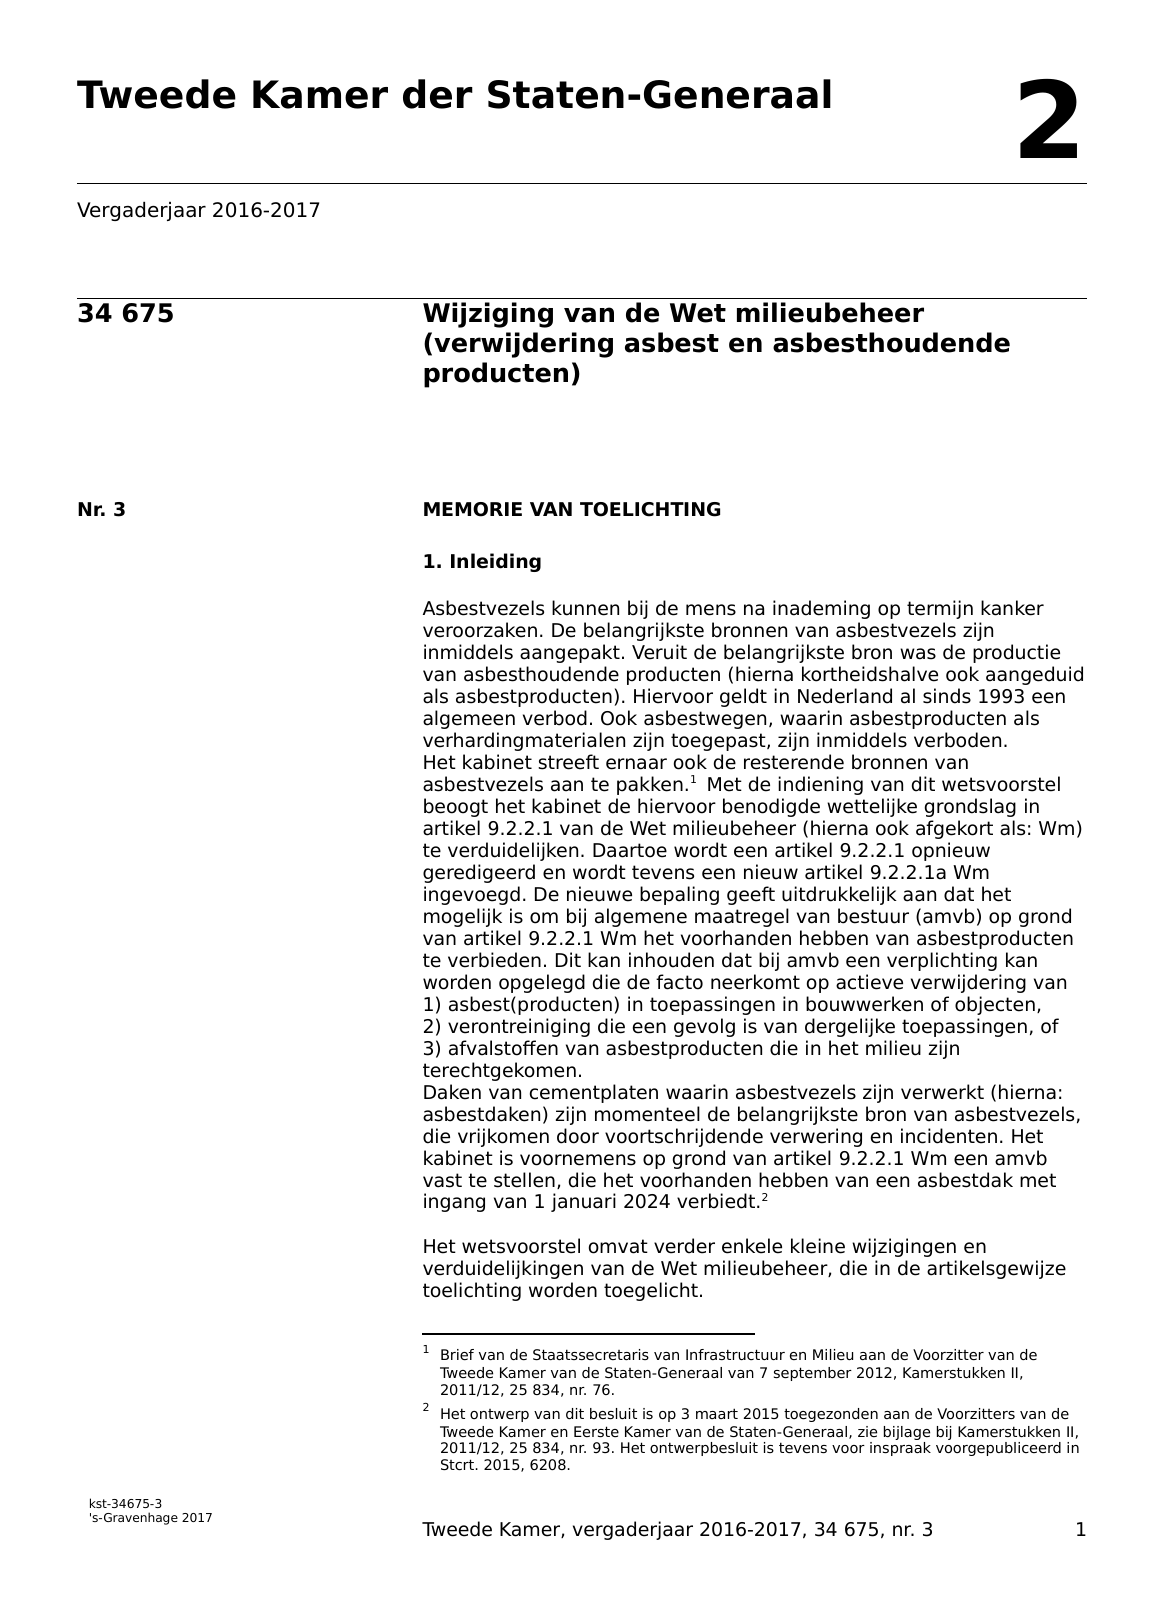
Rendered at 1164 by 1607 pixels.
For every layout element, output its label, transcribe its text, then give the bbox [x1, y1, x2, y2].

text 's-Gravenhage 2017 [88, 1511, 323, 1525]
text Het ontwerp van dit besluit is op 3 maart 2015 toegezonden aan de Voorzitters van de Tweede Kamer en Eerste Kamer van de Staten-Generaal, zie bijlage bij Kamerstukken II, 2011/12, 25 834, nr. 93. Het ontwerpbesluit is tevens voor inspraak voorgepubliceerd in Stcrt. 2015, 6208. [422, 1402, 1087, 1474]
text Daken van cementplaten waarin asbestvezels zijn verwerkt (hierna: asbestdaken) zijn momenteel de belangrijkste bron van asbestvezels, die vrijkomen door voortschrijdende verwering en incidenten. Het kabinet is voornemens op grond van artikel 9.2.2.1 Wm een amvb vast te stellen, die het voorhanden hebben van een asbestdak met ingang van 1 januari 2024 verbiedt. [422, 1082, 1087, 1213]
text Het kabinet streeft ernaar ook de resterende bronnen van asbestvezels aan te pakken. Met de indiening van dit wetsvoorstel beoogt het kabinet de hiervoor benodigde wettelijke grondslag in artikel 9.2.2.1 van de Wet milieubeheer (hierna ook afgekort als: Wm) te verduidelijken. Daartoe wordt een artikel 9.2.2.1 opnieuw geredigeerd en wordt tevens een nieuw artikel 9.2.2.1a Wm ingevoegd. De nieuwe bepaling geeft uitdrukkelijk aan dat het mogelijk is om bij algemene maatregel van bestuur (amvb) op grond van artikel 9.2.2.1 Wm het voorhanden hebben van asbestproducten te verbieden. Dit kan inhouden dat bij amvb een verplichting kan worden opgelegd die de facto neerkomt op actieve verwijdering van 1) asbest(producten) in toepassingen in bouwwerken of objecten, 2) verontreiniging die een gevolg is van dergelijke toepassingen, of 3) afvalstoffen van asbestproducten die in het milieu zijn terechtgekomen. [422, 752, 1087, 1082]
table_header 2 [886, 59, 1087, 183]
table_cell Vergaderjaar 2016-2017 [77, 184, 1087, 298]
table_header Tweede Kamer der Staten-Generaal [77, 59, 886, 183]
subtitle 1. Inleiding [422, 551, 1087, 573]
subtitle Nr. 3 MEMORIE VAN TOELICHTING [77, 499, 1087, 521]
text kst-34675-3 [88, 1497, 323, 1511]
text Asbestvezels kunnen bij de mens na inademing op termijn kanker veroorzaken. De belangrijkste bronnen van asbestvezels zijn inmiddels aangepakt. Veruit de belangrijkste bron was de productie van asbesthoudende producten (hierna kortheidshalve ook aangeduid als asbestproducten). Hiervoor geldt in Nederland al sinds 1993 een algemeen verbod. Ook asbestwegen, waarin asbestproducten als verhardingmaterialen zijn toegepast, zijn inmiddels verboden. [422, 598, 1087, 752]
subtitle 34 675 Wijziging van de Wet milieubeheer (verwijdering asbest en asbesthoudende producten) [77, 299, 1087, 388]
text Brief van de Staatssecretaris van Infrastructuur en Milieu aan de Voorzitter van de Tweede Kamer van de Staten-Generaal van 7 september 2012, Kamerstukken II, 2011/12, 25 834, nr. 76. [422, 1343, 1087, 1399]
text Het wetsvoorstel omvat verder enkele kleine wijzigingen en verduidelijkingen van de Wet milieubeheer, die in de artikelsgewijze toelichting worden toegelicht. [422, 1236, 1087, 1302]
